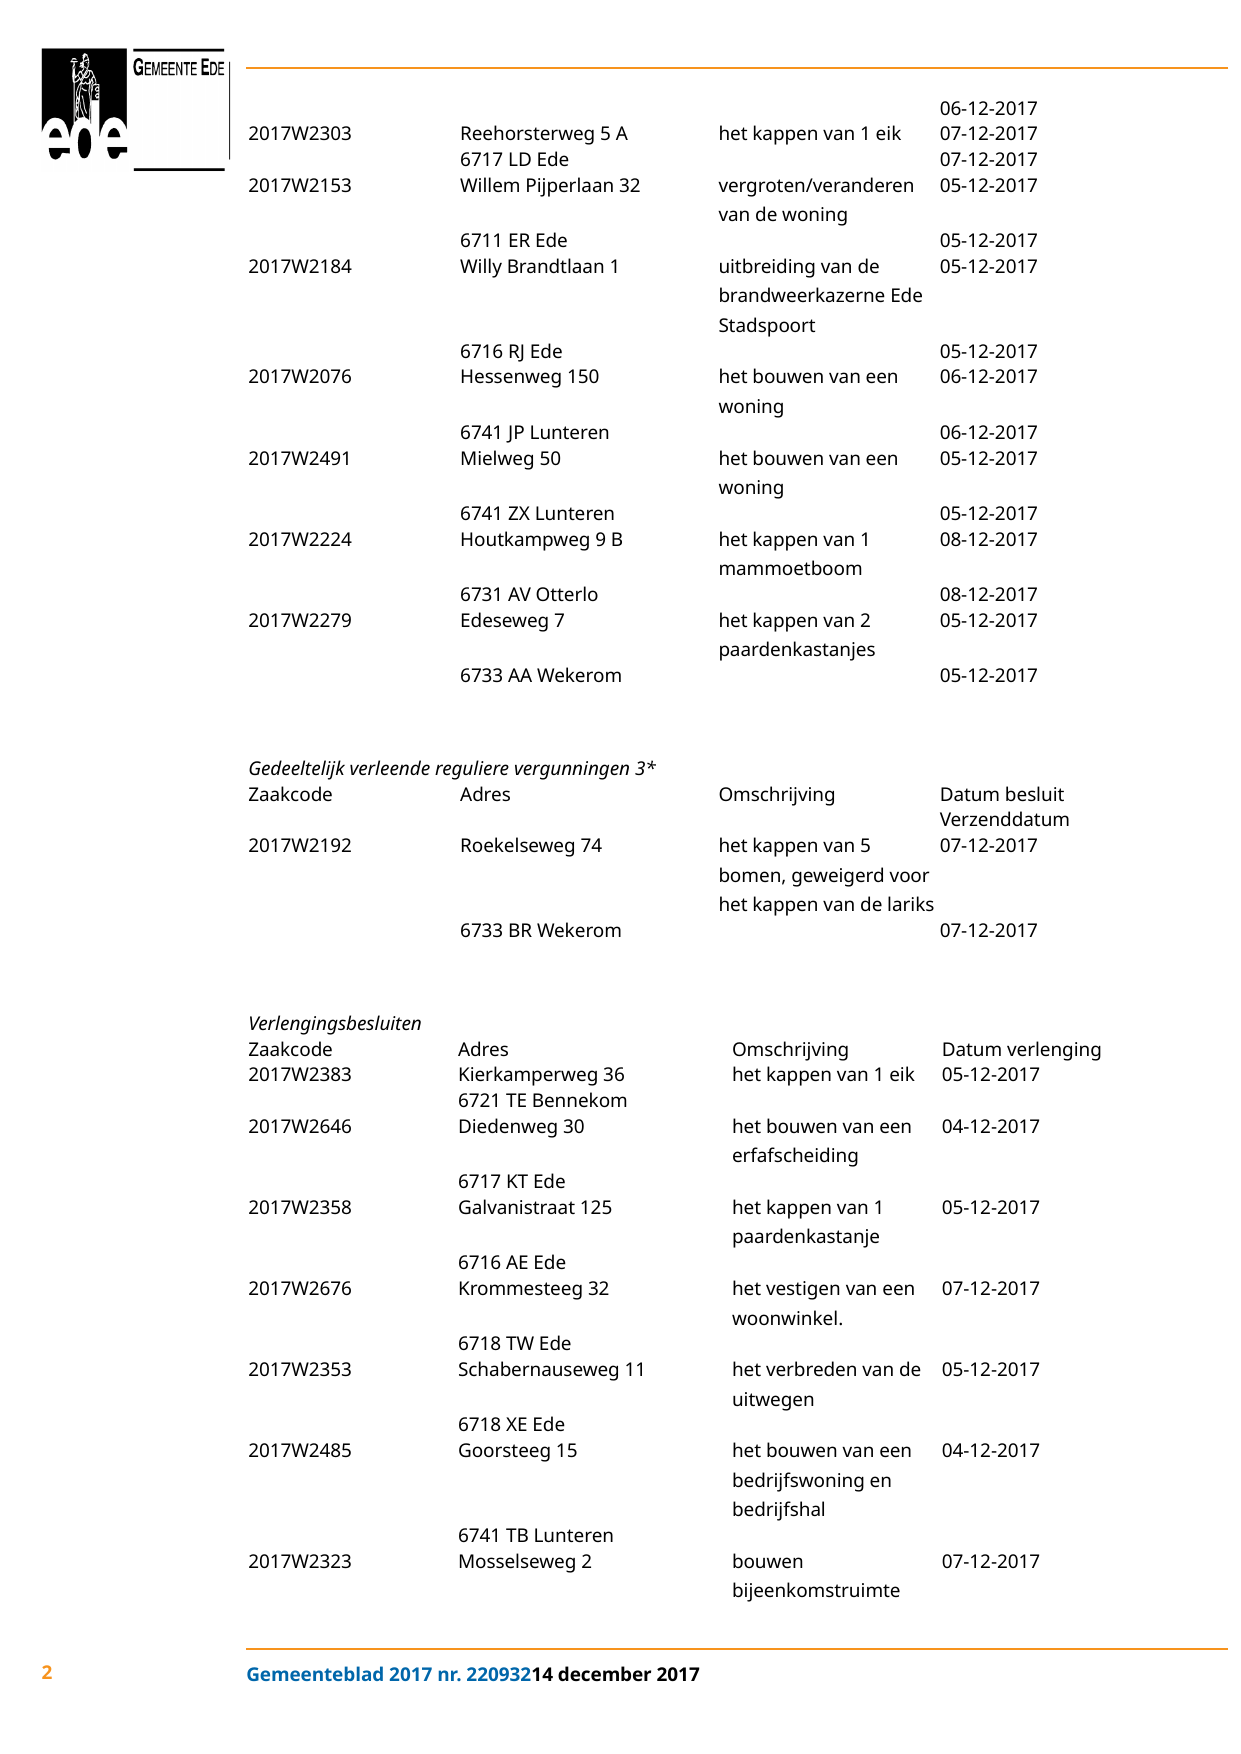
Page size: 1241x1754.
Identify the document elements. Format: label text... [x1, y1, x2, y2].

table_cell het bouwen van een bedrijfswoning en bedrijfshal [732, 1437, 942, 1522]
table_cell bouwen bijeenkomstruimte [732, 1548, 942, 1603]
table_cell uitbreiding van de brandweerkazerne Ede Stadspoort [718, 253, 939, 338]
table_cell het kappen van 2 paardenkastanjes [718, 607, 939, 662]
table_cell Schabernauseweg 11 [458, 1356, 732, 1412]
table_cell 04-12-2017 [942, 1437, 1152, 1522]
table_cell [248, 917, 460, 943]
table_cell 2017W2279 [248, 607, 460, 662]
table_cell 6741 ZX Lunteren [460, 500, 718, 526]
table_cell het kappen van 1 eik [732, 1062, 942, 1087]
table_cell vergroten/veranderen van de woning [718, 172, 939, 227]
table_cell [732, 1522, 942, 1548]
table_cell 07-12-2017 [942, 1275, 1152, 1331]
table_cell [732, 1169, 942, 1194]
table_cell Houtkampweg 9 B [460, 526, 718, 581]
table_cell het bouwen van een erfafscheiding [732, 1113, 942, 1168]
table_cell 2017W2383 [248, 1062, 458, 1087]
table_cell Willy Brandtlaan 1 [460, 253, 718, 338]
table_cell 07-12-2017 [940, 146, 1152, 172]
table_cell 05-12-2017 [940, 253, 1152, 338]
table_cell 05-12-2017 [940, 500, 1152, 526]
table_cell [248, 146, 460, 172]
table_cell het verbreden van de uitwegen [732, 1356, 942, 1412]
table_cell Kierkamperweg 36 [458, 1062, 732, 1087]
table_cell 2017W2224 [248, 526, 460, 581]
table_cell Verzenddatum [940, 807, 1152, 832]
table_cell [248, 1331, 458, 1356]
table_cell 05-12-2017 [940, 172, 1152, 227]
table_cell het bouwen van een woning [718, 445, 939, 500]
table_cell het kappen van 1 paardenkastanje [732, 1194, 942, 1249]
table_cell [718, 917, 939, 943]
table_cell Hessenweg 150 [460, 364, 718, 419]
text Verlengingsbesluiten [248, 1010, 1152, 1036]
table_cell 6733 AA Wekerom [460, 662, 718, 688]
table_cell 2017W2646 [248, 1113, 458, 1168]
table_cell [718, 419, 939, 445]
table_cell het kappen van 5 bomen, geweigerd voor het kappen van de lariks [718, 832, 939, 917]
table_cell 06-12-2017 [940, 364, 1152, 419]
table_cell [718, 227, 939, 253]
table_cell het vestigen van een woonwinkel. [732, 1275, 942, 1331]
table_cell [942, 1169, 1152, 1194]
table_cell [248, 1522, 458, 1548]
table_cell 2017W2192 [248, 832, 460, 917]
table_cell [732, 1088, 942, 1113]
table_cell Roekelseweg 74 [460, 832, 718, 917]
table_cell [718, 146, 939, 172]
table_cell 05-12-2017 [940, 445, 1152, 500]
table_cell het kappen van 1 eik [718, 121, 939, 146]
table_cell 6717 KT Ede [458, 1169, 732, 1194]
table_cell [942, 1088, 1152, 1113]
table_cell 05-12-2017 [942, 1356, 1152, 1412]
table_cell 06-12-2017 [940, 419, 1152, 445]
table_cell 2017W2076 [248, 364, 460, 419]
table_cell Reehorsterweg 5 A [460, 121, 718, 146]
table_cell [248, 807, 460, 832]
table_cell Mosselseweg 2 [458, 1548, 732, 1603]
table_cell 2017W2491 [248, 445, 460, 500]
table_cell [718, 338, 939, 364]
table_cell [732, 1250, 942, 1275]
table_cell [942, 1250, 1152, 1275]
table_cell 6716 RJ Ede [460, 338, 718, 364]
table_cell 05-12-2017 [940, 662, 1152, 688]
table_cell [718, 807, 939, 832]
table_header Datum besluit [940, 781, 1152, 807]
table_cell 6711 ER Ede [460, 227, 718, 253]
table_cell 6717 LD Ede [460, 146, 718, 172]
table_cell 6721 TE Bennekom [458, 1088, 732, 1113]
table_cell 2017W2358 [248, 1194, 458, 1249]
table_cell 2017W2153 [248, 172, 460, 227]
table_cell 08-12-2017 [940, 581, 1152, 607]
table_cell 2017W2184 [248, 253, 460, 338]
table_cell 07-12-2017 [940, 832, 1152, 917]
table_cell 6731 AV Otterlo [460, 581, 718, 607]
table_cell 6733 BR Wekerom [460, 917, 718, 943]
table_header Omschrijving [732, 1036, 942, 1062]
table_header Zaakcode [248, 781, 460, 807]
table_cell Edeseweg 7 [460, 607, 718, 662]
table_cell 07-12-2017 [942, 1548, 1152, 1603]
table_cell [732, 1331, 942, 1356]
table_cell [248, 1412, 458, 1437]
table_cell 07-12-2017 [940, 917, 1152, 943]
table_cell 05-12-2017 [940, 338, 1152, 364]
table_cell 07-12-2017 [940, 121, 1152, 146]
table_cell [248, 338, 460, 364]
table_cell [248, 662, 460, 688]
table_cell [248, 1169, 458, 1194]
table_cell [718, 581, 939, 607]
table_cell 05-12-2017 [940, 227, 1152, 253]
text Gedeeltelijk verleende reguliere vergunningen 3* [248, 755, 1152, 781]
table_cell [248, 227, 460, 253]
table_cell [718, 662, 939, 688]
table_cell Goorsteeg 15 [458, 1437, 732, 1522]
table_cell het bouwen van een woning [718, 364, 939, 419]
table_cell Galvanistraat 125 [458, 1194, 732, 1249]
table_cell Mielweg 50 [460, 445, 718, 500]
table_cell [732, 1412, 942, 1437]
table_cell Willem Pijperlaan 32 [460, 172, 718, 227]
table_cell 05-12-2017 [942, 1062, 1152, 1087]
table_cell Krommesteeg 32 [458, 1275, 732, 1331]
table_cell 05-12-2017 [942, 1194, 1152, 1249]
table_cell [248, 419, 460, 445]
table_cell 2017W2303 [248, 121, 460, 146]
table_cell 6716 AE Ede [458, 1250, 732, 1275]
table_cell [460, 807, 718, 832]
table_cell 05-12-2017 [940, 607, 1152, 662]
table_cell 2017W2323 [248, 1548, 458, 1603]
table_cell Diedenweg 30 [458, 1113, 732, 1168]
table_header Adres [458, 1036, 732, 1062]
table_cell 6741 TB Lunteren [458, 1522, 732, 1548]
table_cell 2017W2353 [248, 1356, 458, 1412]
table_header Adres [460, 781, 718, 807]
table_cell 6718 XE Ede [458, 1412, 732, 1437]
table_cell [248, 1088, 458, 1113]
table_cell 2017W2485 [248, 1437, 458, 1522]
table_cell [718, 500, 939, 526]
table_header Omschrijving [718, 781, 939, 807]
table_header Datum verlenging [942, 1036, 1152, 1062]
table_cell het kappen van 1 mammoetboom [718, 526, 939, 581]
table_cell [248, 500, 460, 526]
table_cell [460, 95, 718, 121]
table_cell 2017W2676 [248, 1275, 458, 1331]
table_cell [248, 1250, 458, 1275]
table_cell [942, 1412, 1152, 1437]
table_cell [248, 95, 460, 121]
picture [41, 47, 231, 172]
table_cell [248, 581, 460, 607]
table_cell [942, 1331, 1152, 1356]
table_cell 6741 JP Lunteren [460, 419, 718, 445]
table_cell 04-12-2017 [942, 1113, 1152, 1168]
table_cell 6718 TW Ede [458, 1331, 732, 1356]
table_header Zaakcode [248, 1036, 458, 1062]
table_cell 06-12-2017 [940, 95, 1152, 121]
table_cell [718, 95, 939, 121]
table_cell [942, 1522, 1152, 1548]
table_cell 08-12-2017 [940, 526, 1152, 581]
